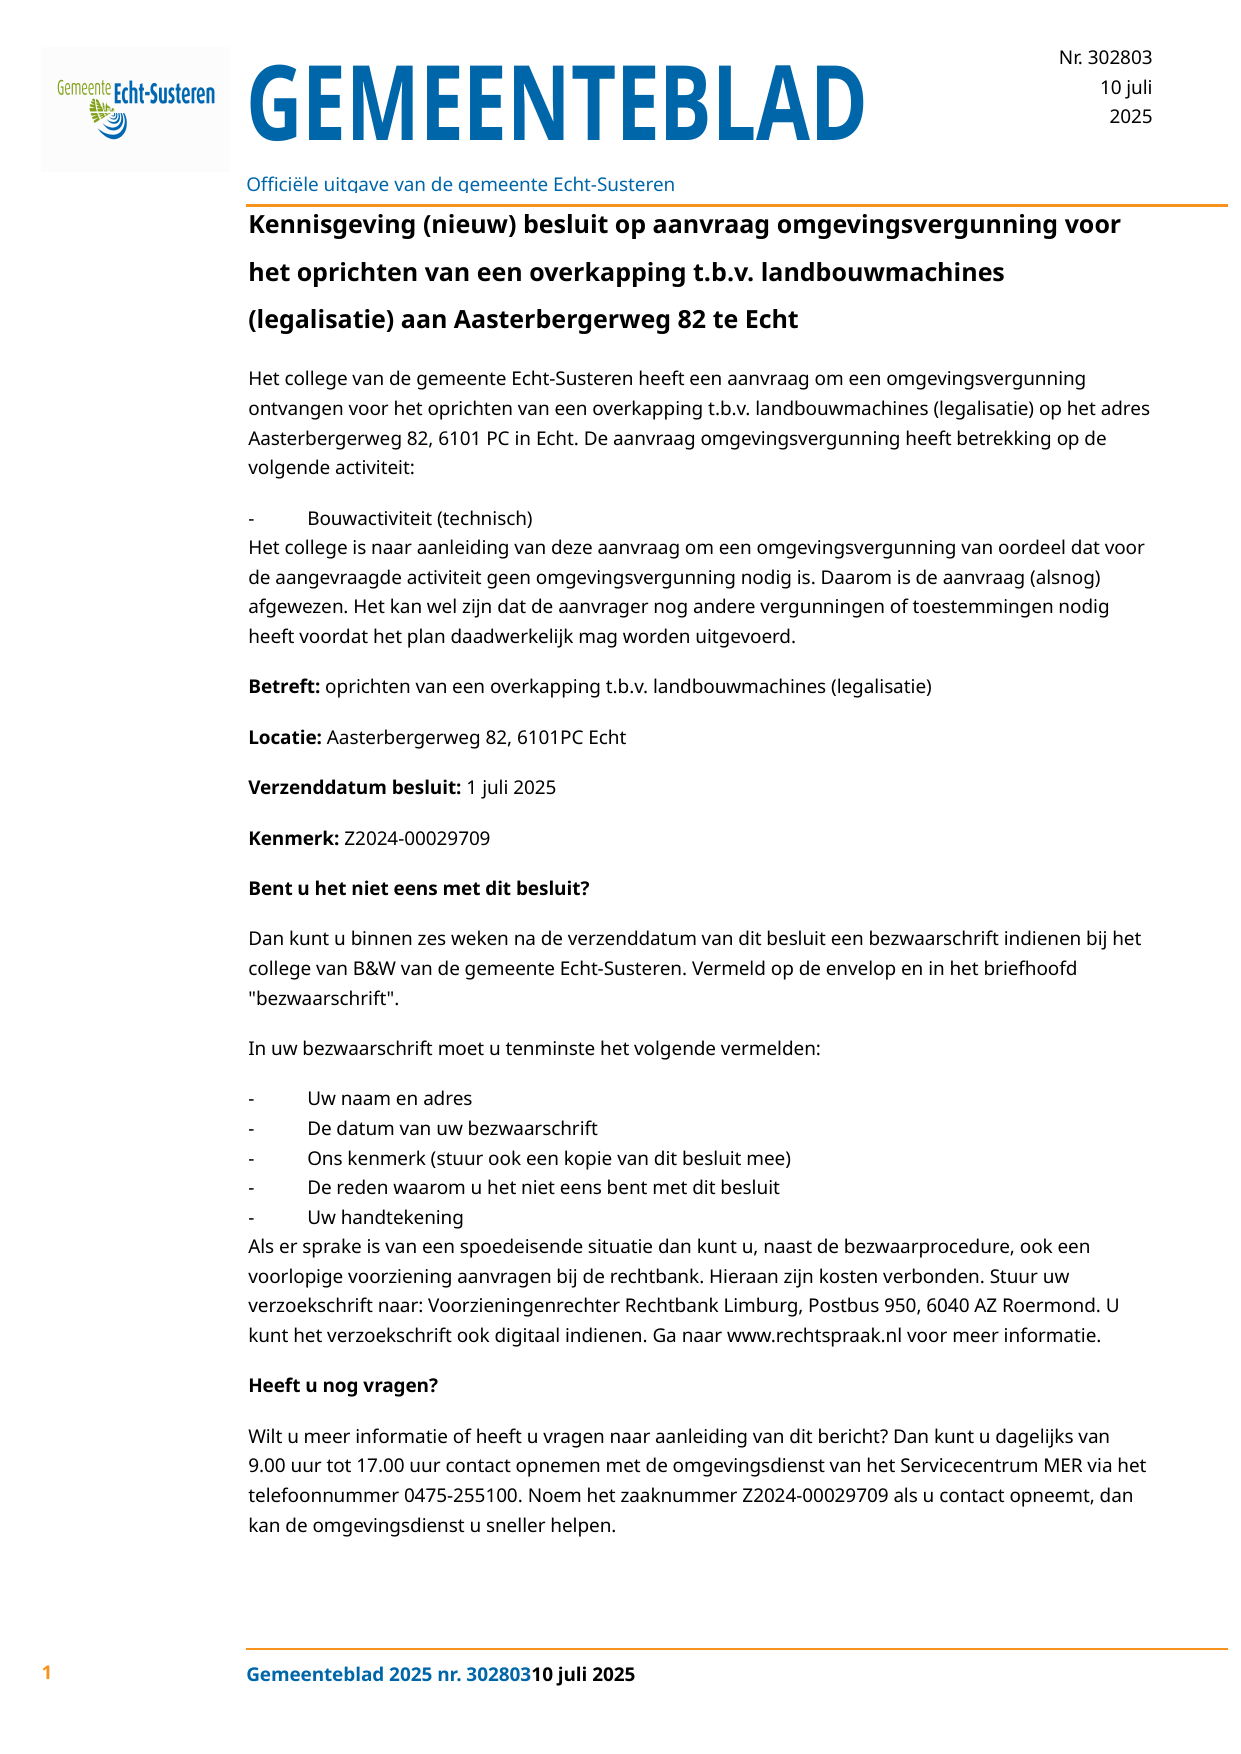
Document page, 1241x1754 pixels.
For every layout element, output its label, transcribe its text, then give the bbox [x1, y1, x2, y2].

list Ons kenmerk (stuur ook een kopie van dit besluit mee) [248, 1145, 1152, 1170]
text Het college van de gemeente Echt-Susteren heeft een aanvraag om een omgevingsvergunning ontvangen voor het oprichten van een overkapping t.b.v. landbouwmachines (legalisatie) op het adres Aasterbergerweg 82, 6101 PC in Echt. De aanvraag omgevingsvergunning heeft betrekking op de volgende activiteit: [248, 366, 1152, 480]
text Wilt u meer informatie of heeft u vragen naar aanleiding van dit bericht? Dan kunt u dagelijks van 9.00 uur tot 17.00 uur contact opnemen met de omgevingsdienst van het Servicecentrum MER via het telefoonnummer 0475-255100. Noem het zaaknummer Z2024-00029709 als u contact opneemt, dan kan de omgevingsdienst u sneller helpen. [248, 1423, 1152, 1537]
list De datum van uw bezwaarschrift [248, 1115, 1152, 1141]
text Dan kunt u binnen zes weken na de verzenddatum van dit besluit een bezwaarschrift indienen bij het college van B&W van de gemeente Echt-Susteren. Vermeld op de envelop en in het briefhoofd "bezwaarschrift". [248, 926, 1152, 1010]
picture [41, 47, 231, 172]
list Uw handtekening [248, 1204, 1152, 1229]
list Bouwactiviteit (technisch) [248, 505, 1152, 530]
text Locatie: Aasterbergerweg 82, 6101PC Echt [248, 724, 1152, 749]
text Verzenddatum besluit: 1 juli 2025 [248, 774, 1152, 800]
text Kenmerk: Z2024-00029709 [248, 825, 1152, 850]
text Betreft: oprichten van een overkapping t.b.v. landbouwmachines (legalisatie) [248, 673, 1152, 699]
list Uw naam en adres [248, 1086, 1152, 1111]
text Kennisgeving (nieuw) besluit op aanvraag omgevingsvergunning voor het oprichten van een overkapping t.b.v. landbouwmachines (legalisatie) aan Aasterbergerweg 82 te Echt [248, 207, 1152, 336]
text Heeft u nog vragen? [248, 1373, 1152, 1398]
text Bent u het niet eens met dit besluit? [248, 875, 1152, 901]
list De reden waarom u het niet eens bent met dit besluit [248, 1174, 1152, 1200]
text In uw bezwaarschrift moet u tenminste het volgende vermelden: [248, 1035, 1152, 1061]
text Als er sprake is van een spoedeisende situatie dan kunt u, naast de bezwaarprocedure, ook een voorlopige voorziening aanvragen bij de rechtbank. Hieraan zijn kosten verbonden. Stuur uw verzoekschrift naar: Voorzieningenrechter Rechtbank Limburg, Postbus 950, 6040 AZ Roermond. U kunt het verzoekschrift ook digitaal indienen. Ga naar www.rechtspraak.nl voor meer informatie. [248, 1233, 1152, 1348]
text Het college is naar aanleiding van deze aanvraag om een omgevingsvergunning van oordeel dat voor de aangevraagde activiteit geen omgevingsvergunning nodig is. Daarom is de aanvraag (alsnog) afgewezen. Het kan wel zijn dat de aanvrager nog andere vergunningen of toestemmingen nodig heeft voordat het plan daadwerkelijk mag worden uitgevoerd. [248, 534, 1152, 649]
